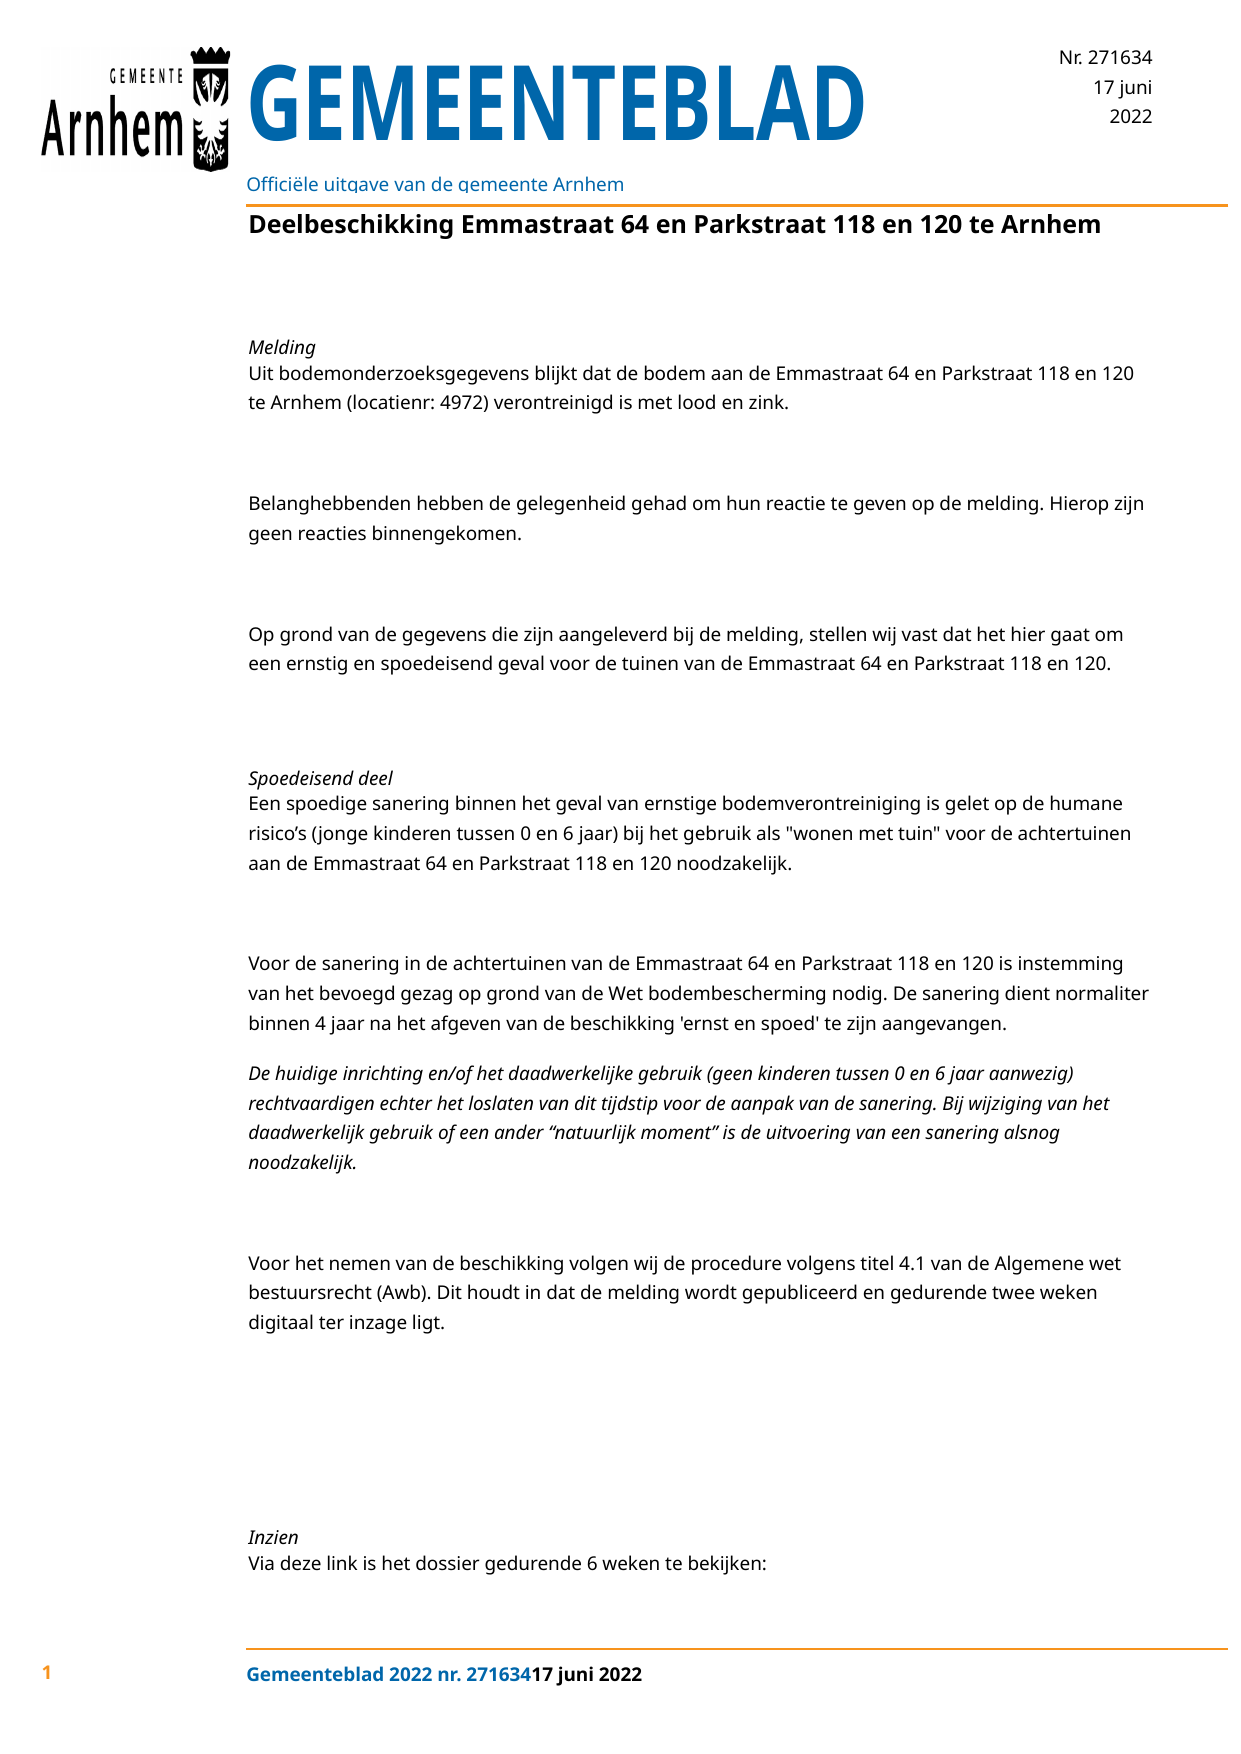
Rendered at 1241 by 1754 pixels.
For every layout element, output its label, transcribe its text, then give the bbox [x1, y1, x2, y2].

text Spoedeisend deel [248, 765, 1152, 791]
text Melding [248, 334, 1152, 360]
text Deelbeschikking Emmastraat 64 en Parkstraat 118 en 120 te Arnhem [248, 207, 1152, 241]
text Voor het nemen van de beschikking volgen wij de procedure volgens titel 4.1 van de Algemene wet bestuursrecht (Awb). Dit houdt in dat de melding wordt gepubliceerd en gedurende twee weken digitaal ter inzage ligt. [248, 1250, 1152, 1334]
text De huidige inrichting en/of het daadwerkelijke gebruik (geen kinderen tussen 0 en 6 jaar aanwezig) rechtvaardigen echter het loslaten van dit tijdstip voor de aanpak van de sanering. Bij wijziging van het daadwerkelijk gebruik of een ander “natuurlijk moment” is de uitvoering van een sanering alsnog noodzakelijk. [248, 1060, 1152, 1174]
text Inzien [248, 1524, 1152, 1550]
text Op grond van de gegevens die zijn aangeleverd bij de melding, stellen wij vast dat het hier gaat om een ernstig en spoedeisend geval voor de tuinen van de Emmastraat 64 en Parkstraat 118 en 120. [248, 621, 1152, 676]
text Uit bodemonderzoeksgegevens blijkt dat de bodem aan de Emmastraat 64 en Parkstraat 118 en 120 te Arnhem (locatienr: 4972) verontreinigd is met lood en zink. [248, 360, 1152, 415]
text Voor de sanering in de achtertuinen van de Emmastraat 64 en Parkstraat 118 en 120 is instemming van het bevoegd gezag op grond van de Wet bodembescherming nodig. De sanering dient normaliter binnen 4 jaar na het afgeven van de beschikking 'ernst en spoed' te zijn aangevangen. [248, 951, 1152, 1035]
picture [41, 47, 231, 172]
text Een spoedige sanering binnen het geval van ernstige bodemverontreiniging is gelet op de humane risico’s (jonge kinderen tussen 0 en 6 jaar) bij het gebruik als "wonen met tuin" voor de achtertuinen aan de Emmastraat 64 en Parkstraat 118 en 120 noodzakelijk. [248, 791, 1152, 875]
text Via deze link is het dossier gedurende 6 weken te bekijken: [248, 1550, 1152, 1576]
text Belanghebbenden hebben de gelegenheid gehad om hun reactie te geven op de melding. Hierop zijn geen reacties binnengekomen. [248, 490, 1152, 546]
